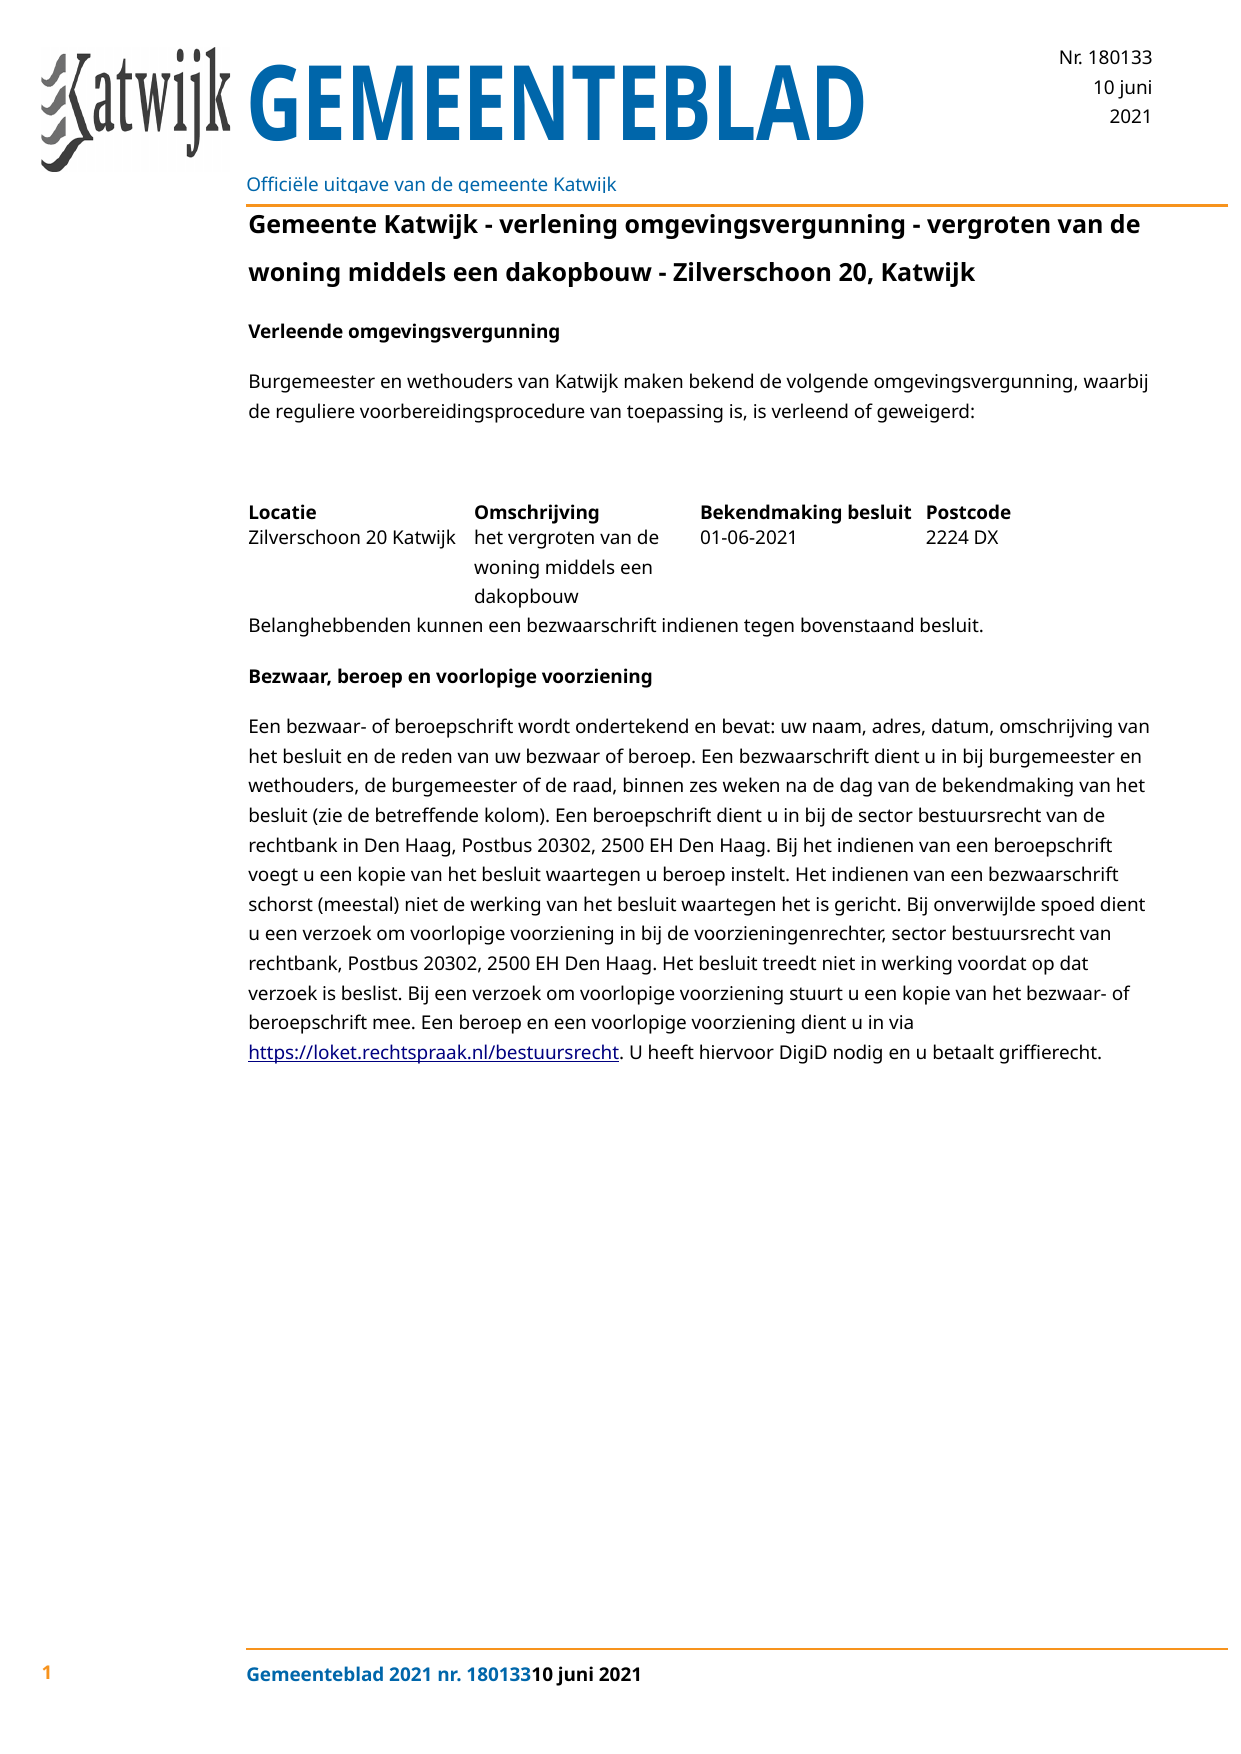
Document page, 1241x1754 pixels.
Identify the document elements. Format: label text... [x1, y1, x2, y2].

table_cell het vergroten van de woning middels een dakopbouw [474, 525, 700, 609]
table_header Omschrijving [474, 499, 700, 524]
text Belanghebbenden kunnen een bezwaarschrift indienen tegen bovenstaand besluit. [248, 613, 1152, 638]
text Bezwaar, beroep en voorlopige voorziening [248, 663, 1152, 689]
table_cell 01-06-2021 [700, 525, 926, 609]
table_cell Zilverschoon 20 Katwijk [248, 525, 474, 609]
text Gemeente Katwijk - verlening omgevingsvergunning - vergroten van de woning middels een dakopbouw - Zilverschoon 20, Katwijk [248, 207, 1152, 288]
text Een bezwaar- of beroepschrift wordt ondertekend en bevat: uw naam, adres, datum, omschrijving van het besluit en de reden van uw bezwaar of beroep. Een bezwaarschrift dient u in bij burgemeester en wethouders, de burgemeester of de raad, binnen zes weken na de dag van de bekendmaking van het besluit (zie de betreffende kolom). Een beroepschrift dient u in bij de sector bestuursrecht van de rechtbank in Den Haag, Postbus 20302, 2500 EH Den Haag. Bij het indienen van een beroepschrift voegt u een kopie van het besluit waartegen u beroep instelt. Het indienen van een bezwaarschrift schorst (meestal) niet de werking van het besluit waartegen het is gericht. Bij onverwijlde spoed dient u een verzoek om voorlopige voorziening in bij de voorzieningenrechter, sector bestuursrecht van rechtbank, Postbus 20302, 2500 EH Den Haag. Het besluit treedt niet in werking voordat op dat verzoek is beslist. Bij een verzoek om voorlopige voorziening stuurt u een kopie van het bezwaar- of beroepschrift mee. Een beroep en een voorlopige voorziening dient u in via https://loket.rechtspraak.nl/bestuursrecht. U heeft hiervoor DigiD nodig en u betaalt griffierecht. [248, 713, 1152, 1065]
table_header Locatie [248, 499, 474, 524]
text Burgemeester en wethouders van Katwijk maken bekend de volgende omgevingsvergunning, waarbij de reguliere voorbereidingsprocedure van toepassing is, is verleend of geweigerd: [248, 368, 1152, 424]
table_header Bekendmaking besluit [700, 499, 926, 524]
table_header Postcode [926, 499, 1152, 524]
text Verleende omgevingsvergunning [248, 318, 1152, 344]
table_cell 2224 DX [926, 525, 1152, 609]
picture [41, 47, 231, 172]
